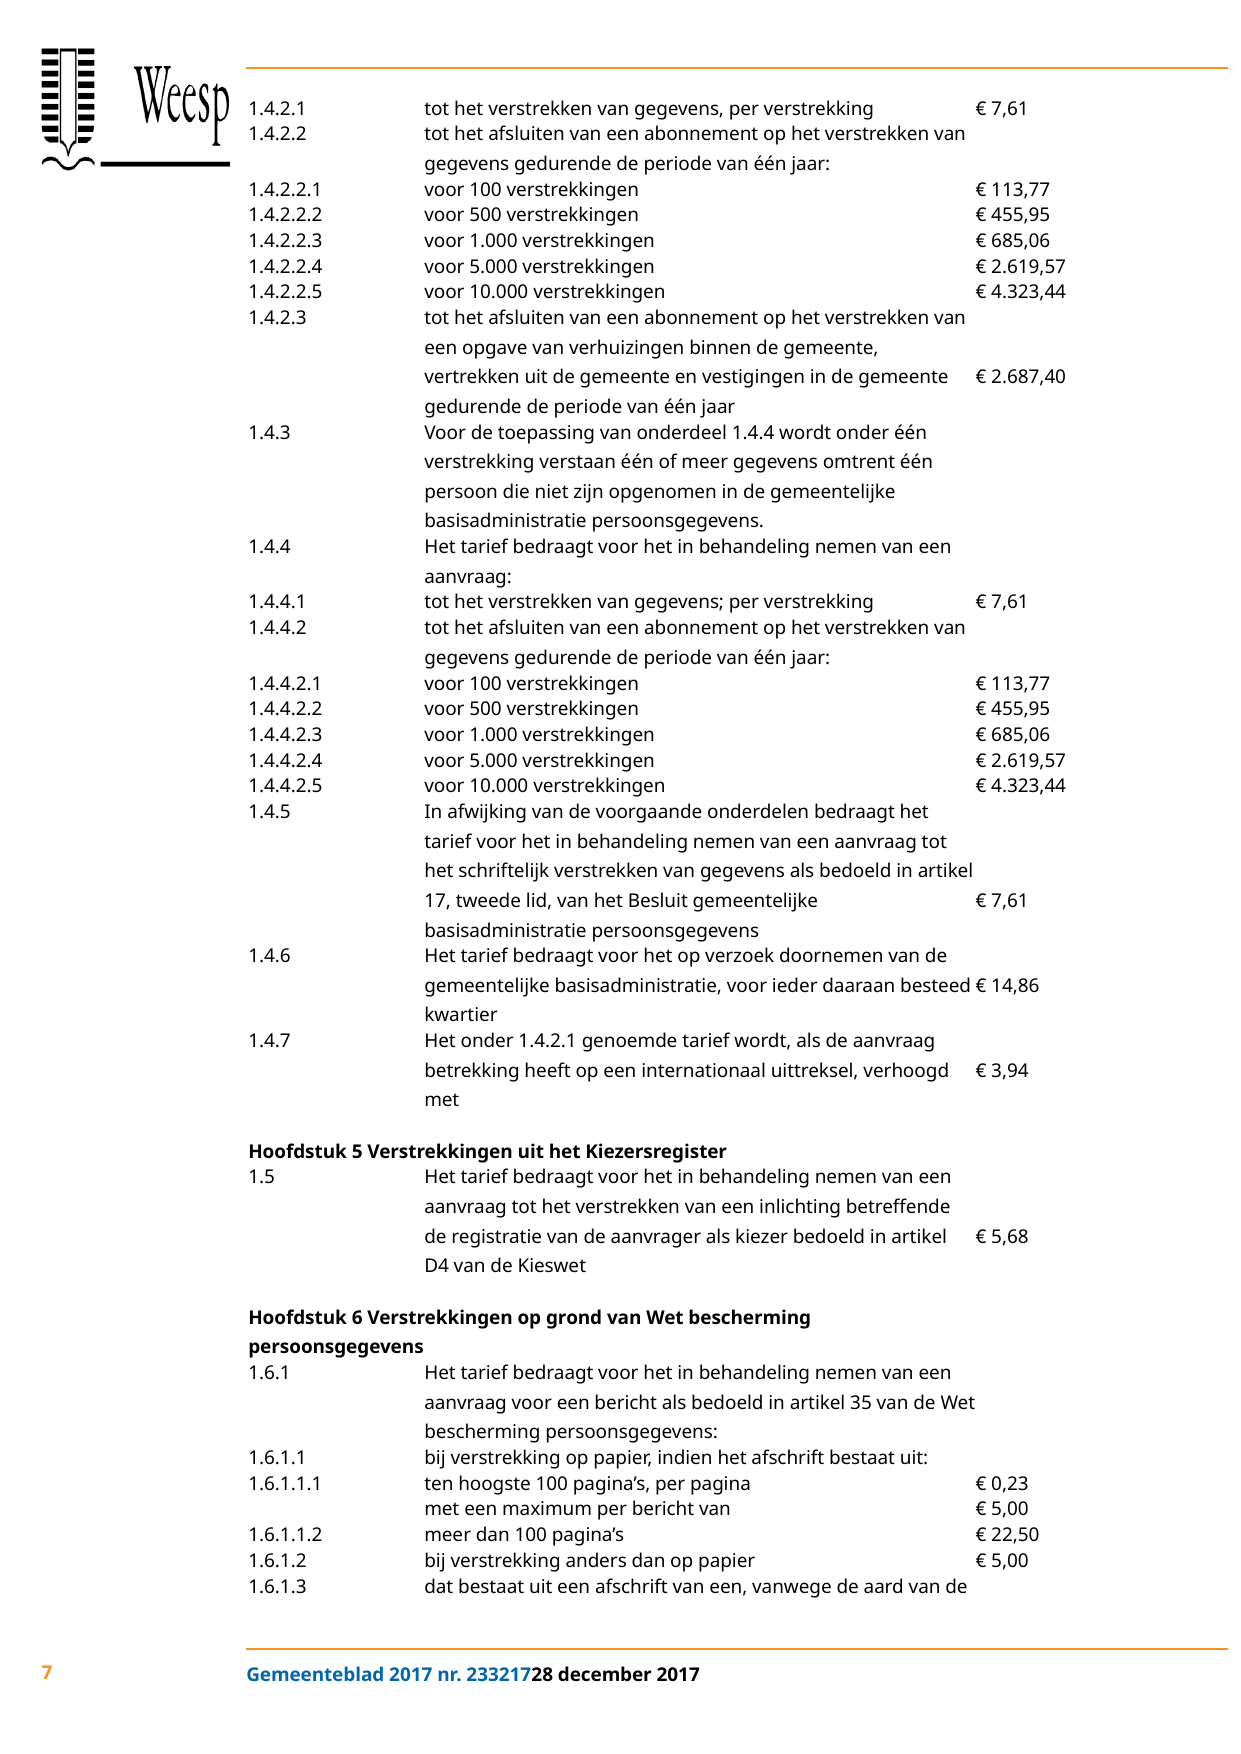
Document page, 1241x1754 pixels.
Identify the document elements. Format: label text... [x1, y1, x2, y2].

table_cell € 3,94 [975, 1028, 1152, 1112]
table_cell Hoofdstuk 5 Verstrekkingen uit het Kiezersregister [248, 1138, 975, 1164]
table_cell € 22,50 [975, 1521, 1152, 1547]
table_cell Het tarief bedraagt voor het op verzoek doornemen van de gemeentelijke basisadministratie, voor ieder daaraan besteed kwartier [424, 943, 975, 1027]
table_cell 1.6.1.2 [248, 1547, 424, 1573]
table_cell 1.4.4.2.3 [248, 721, 424, 747]
table_cell [975, 1573, 1152, 1598]
picture [41, 47, 231, 172]
table_cell € 0,23 [975, 1470, 1152, 1496]
table_cell 1.4.4.2 [248, 615, 424, 670]
table_cell bij verstrekking anders dan op papier [424, 1547, 975, 1573]
table_cell [248, 1112, 424, 1138]
table_cell € 5,68 [975, 1164, 1152, 1278]
table_cell 1.4.4 [248, 534, 424, 589]
table_cell tot het afsluiten van een abonnement op het verstrekken van een opgave van verhuizingen binnen de gemeente, vertrekken uit de gemeente en vestigingen in de gemeente gedurende de periode van één jaar [424, 305, 975, 419]
table_cell € 5,00 [975, 1547, 1152, 1573]
table_cell € 7,61 [975, 589, 1152, 614]
table_cell 1.4.4.1 [248, 589, 424, 614]
table_cell Het onder 1.4.2.1 genoemde tarief wordt, als de aanvraag betrekking heeft op een internationaal uittreksel, verhoogd met [424, 1028, 975, 1112]
table_cell met een maximum per bericht van [424, 1496, 975, 1521]
table_cell voor 500 verstrekkingen [424, 696, 975, 721]
table_cell Voor de toepassing van onderdeel 1.4.4 wordt onder één verstrekking verstaan één of meer gegevens omtrent één persoon die niet zijn opgenomen in de gemeentelijke basisadministratie persoonsgegevens. [424, 419, 975, 533]
table_cell 1.4.2.2 [248, 121, 424, 176]
table_cell Het tarief bedraagt voor het in behandeling nemen van een aanvraag tot het verstrekken van een inlichting betreffende de registratie van de aanvrager als kiezer bedoeld in artikel D4 van de Kieswet [424, 1164, 975, 1278]
table_cell € 685,06 [975, 227, 1152, 253]
table_cell 1.4.4.2.5 [248, 773, 424, 798]
table_cell [975, 419, 1152, 533]
table_cell voor 1.000 verstrekkingen [424, 227, 975, 253]
table_cell 1.4.4.2.4 [248, 747, 424, 773]
table_cell 1.6.1.1.2 [248, 1521, 424, 1547]
table_cell [975, 1138, 1152, 1164]
table_cell voor 100 verstrekkingen [424, 176, 975, 202]
table_cell [975, 1112, 1152, 1138]
table_cell € 2.619,57 [975, 253, 1152, 279]
table_cell [424, 1112, 975, 1138]
table_cell € 14,86 [975, 943, 1152, 1027]
table_cell [248, 1496, 424, 1521]
table_cell [248, 1278, 424, 1304]
table_cell € 4.323,44 [975, 279, 1152, 304]
table_cell € 4.323,44 [975, 773, 1152, 798]
table_cell tot het verstrekken van gegevens, per verstrekking [424, 95, 975, 121]
table_cell voor 500 verstrekkingen [424, 202, 975, 227]
table_cell 1.4.2.2.2 [248, 202, 424, 227]
table_cell [975, 1444, 1152, 1470]
table_cell 1.6.1.1.1 [248, 1470, 424, 1496]
table_cell [975, 1359, 1152, 1444]
table_cell € 2.687,40 [975, 305, 1152, 419]
table_cell 1.4.2.1 [248, 95, 424, 121]
table_cell 1.6.1.1 [248, 1444, 424, 1470]
table_cell € 113,77 [975, 670, 1152, 696]
table_cell [975, 121, 1152, 176]
table_cell € 113,77 [975, 176, 1152, 202]
table_cell Het tarief bedraagt voor het in behandeling nemen van een aanvraag voor een bericht als bedoeld in artikel 35 van de Wet bescherming persoonsgegevens: [424, 1359, 975, 1444]
table_cell [975, 615, 1152, 670]
table_cell € 2.619,57 [975, 747, 1152, 773]
table_cell € 7,61 [975, 799, 1152, 942]
table_cell 1.4.4.2.1 [248, 670, 424, 696]
table_cell 1.4.2.2.1 [248, 176, 424, 202]
table_cell € 455,95 [975, 202, 1152, 227]
table_cell voor 10.000 verstrekkingen [424, 773, 975, 798]
table_cell tot het afsluiten van een abonnement op het verstrekken van gegevens gedurende de periode van één jaar: [424, 615, 975, 670]
table_cell 1.4.7 [248, 1028, 424, 1112]
table_cell 1.4.4.2.2 [248, 696, 424, 721]
table_cell 1.4.3 [248, 419, 424, 533]
table_cell voor 1.000 verstrekkingen [424, 721, 975, 747]
table_cell 1.4.2.2.3 [248, 227, 424, 253]
table_cell 1.4.5 [248, 799, 424, 942]
table_cell Het tarief bedraagt voor het in behandeling nemen van een aanvraag: [424, 534, 975, 589]
table_cell [975, 534, 1152, 589]
table_cell 1.4.2.2.5 [248, 279, 424, 304]
table_cell € 7,61 [975, 95, 1152, 121]
table_cell 1.5 [248, 1164, 424, 1278]
table_cell tot het verstrekken van gegevens; per verstrekking [424, 589, 975, 614]
table_cell voor 100 verstrekkingen [424, 670, 975, 696]
table_cell € 5,00 [975, 1496, 1152, 1521]
table_cell 1.4.2.3 [248, 305, 424, 419]
table_cell tot het afsluiten van een abonnement op het verstrekken van gegevens gedurende de periode van één jaar: [424, 121, 975, 176]
table_cell [975, 1304, 1152, 1359]
table_cell meer dan 100 pagina’s [424, 1521, 975, 1547]
table_cell Hoofdstuk 6 Verstrekkingen op grond van Wet bescherming persoonsgegevens [248, 1304, 975, 1359]
table_cell dat bestaat uit een afschrift van een, vanwege de aard van de [424, 1573, 975, 1598]
table_cell [975, 1278, 1152, 1304]
table_cell ten hoogste 100 pagina’s, per pagina [424, 1470, 975, 1496]
table_cell 1.4.6 [248, 943, 424, 1027]
table_cell voor 5.000 verstrekkingen [424, 253, 975, 279]
table_cell In afwijking van de voorgaande onderdelen bedraagt het tarief voor het in behandeling nemen van een aanvraag tot het schriftelijk verstrekken van gegevens als bedoeld in artikel 17, tweede lid, van het Besluit gemeentelijke basisadministratie persoonsgegevens [424, 799, 975, 942]
table_cell bij verstrekking op papier, indien het afschrift bestaat uit: [424, 1444, 975, 1470]
table_cell € 455,95 [975, 696, 1152, 721]
table_cell 1.6.1 [248, 1359, 424, 1444]
table_cell 1.4.2.2.4 [248, 253, 424, 279]
table_cell [424, 1278, 975, 1304]
table_cell voor 5.000 verstrekkingen [424, 747, 975, 773]
table_cell € 685,06 [975, 721, 1152, 747]
table_cell voor 10.000 verstrekkingen [424, 279, 975, 304]
table_cell 1.6.1.3 [248, 1573, 424, 1598]
